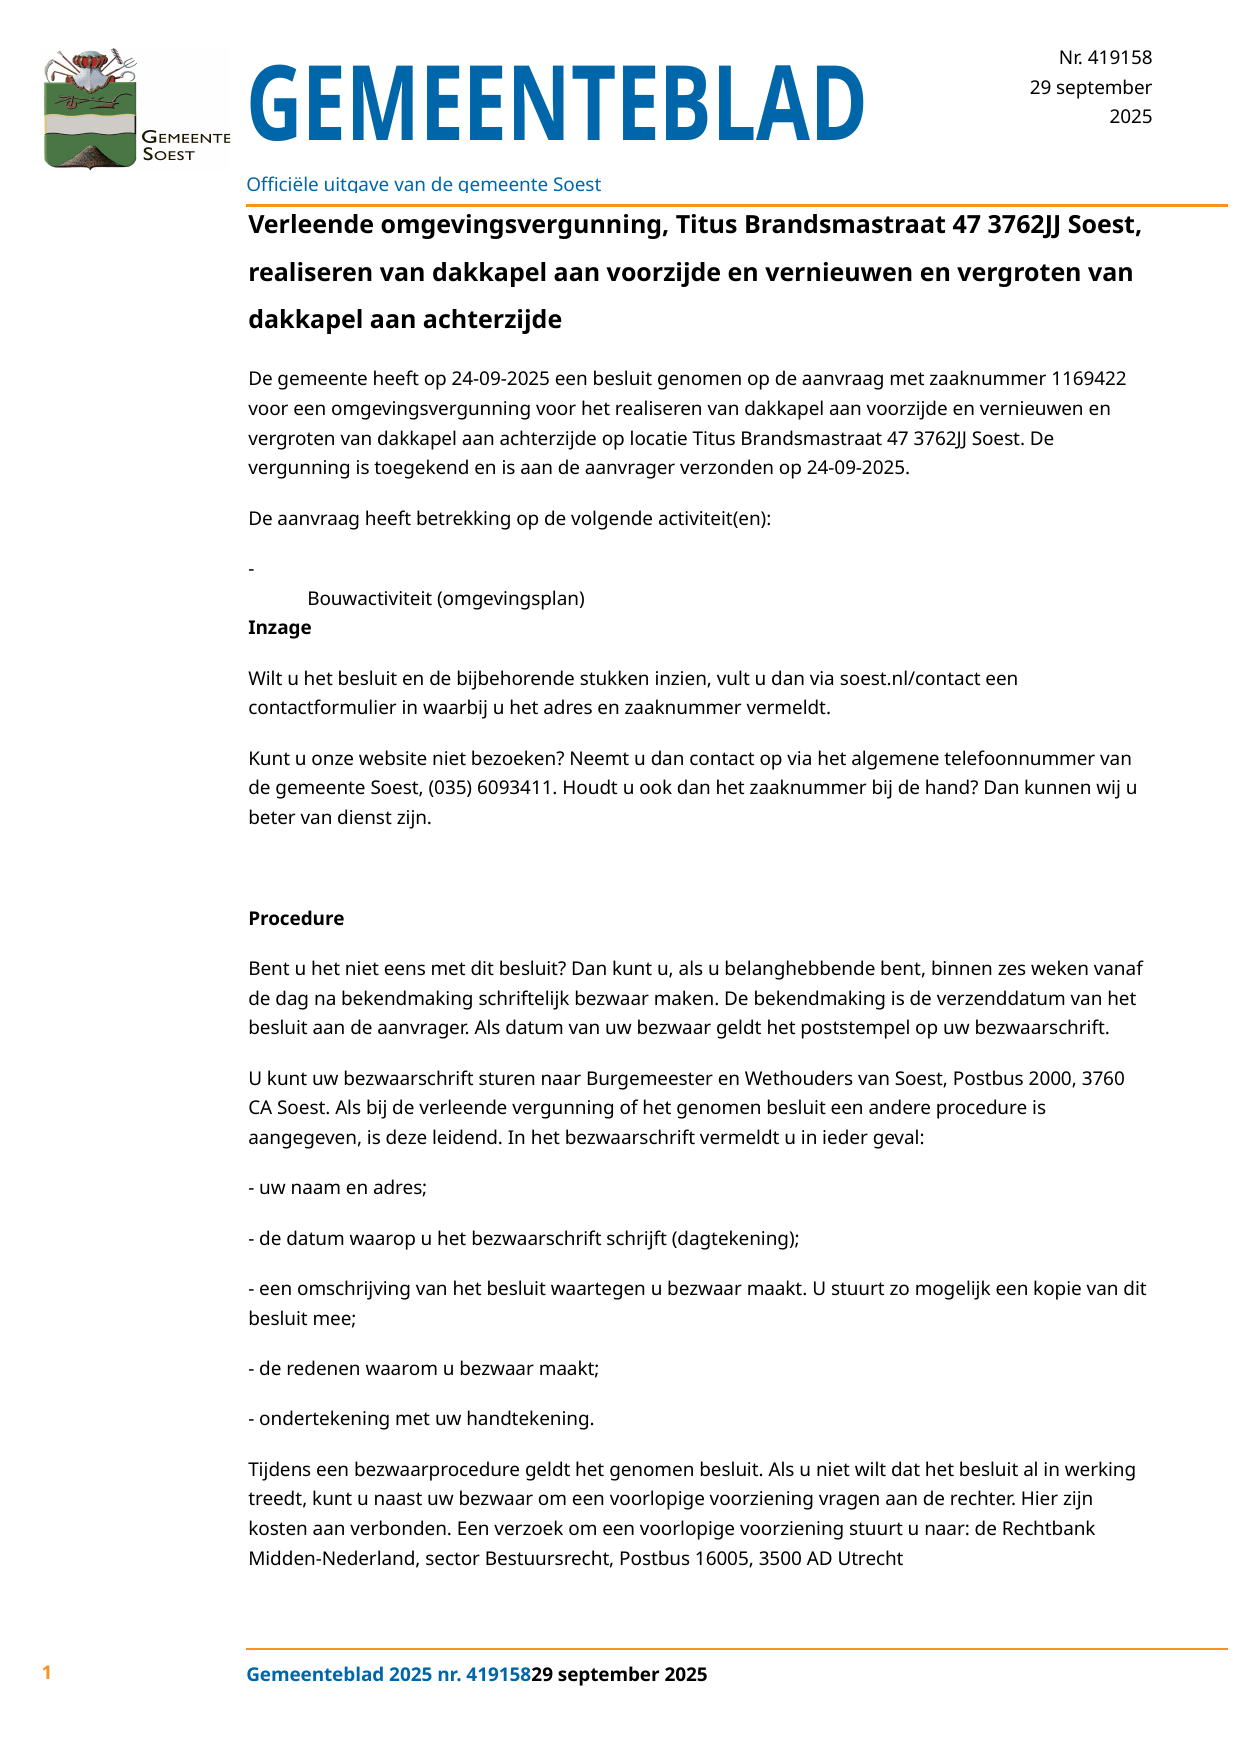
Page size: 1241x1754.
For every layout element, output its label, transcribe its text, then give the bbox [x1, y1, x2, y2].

text - de redenen waarom u bezwaar maakt; [248, 1355, 1152, 1381]
text U kunt uw bezwaarschrift sturen naar Burgemeester en Wethouders van Soest, Postbus 2000, 3760 CA Soest. Als bij de verleende vergunning of het genomen besluit een andere procedure is aangegeven, is deze leidend. In het bezwaarschrift vermeldt u in ieder geval: [248, 1065, 1152, 1149]
text Verleende omgevingsvergunning, Titus Brandsmastraat 47 3762JJ Soest, realiseren van dakkapel aan voorzijde en vernieuwen en vergroten van dakkapel aan achterzijde [248, 207, 1152, 336]
text - de datum waarop u het bezwaarschrift schrijft (dagtekening); [248, 1225, 1152, 1250]
text Inzage [248, 614, 1152, 640]
text Wilt u het besluit en de bijbehorende stukken inzien, vult u dan via soest.nl/contact een contactformulier in waarbij u het adres en zaaknummer vermeldt. [248, 665, 1152, 720]
list Bouwactiviteit (omgevingsplan) [248, 585, 1152, 610]
text De gemeente heeft op 24-09-2025 een besluit genomen op de aanvraag met zaaknummer 1169422 voor een omgevingsvergunning voor het realiseren van dakkapel aan voorzijde en vernieuwen en vergroten van dakkapel aan achterzijde op locatie Titus Brandsmastraat 47 3762JJ Soest. De vergunning is toegekend en is aan de aanvrager verzonden op 24-09-2025. [248, 366, 1152, 480]
text - uw naam en adres; [248, 1174, 1152, 1200]
picture [41, 47, 231, 172]
text Procedure [248, 905, 1152, 930]
text - ondertekening met uw handtekening. [248, 1406, 1152, 1431]
text - een omschrijving van het besluit waartegen u bezwaar maakt. U stuurt zo mogelijk een kopie van dit besluit mee; [248, 1275, 1152, 1330]
text Bent u het niet eens met dit besluit? Dan kunt u, als u belanghebbende bent, binnen zes weken vanaf de dag na bekendmaking schriftelijk bezwaar maken. De bekendmaking is de verzenddatum van het besluit aan de aanvrager. Als datum van uw bezwaar geldt het poststempel op uw bezwaarschrift. [248, 955, 1152, 1040]
text Kunt u onze website niet bezoeken? Neemt u dan contact op via het algemene telefoonnummer van de gemeente Soest, (035) 6093411. Houdt u ook dan het zaaknummer bij de hand? Dan kunnen wij u beter van dienst zijn. [248, 745, 1152, 829]
text Tijdens een bezwaarprocedure geldt het genomen besluit. Als u niet wilt dat het besluit al in werking treedt, kunt u naast uw bezwaar om een voorlopige voorziening vragen aan de rechter. Hier zijn kosten aan verbonden. Een verzoek om een voorlopige voorziening stuurt u naar: de Rechtbank Midden-Nederland, sector Bestuursrecht, Postbus 16005, 3500 AD Utrecht [248, 1456, 1152, 1570]
text De aanvraag heeft betrekking op de volgende activiteit(en): [248, 505, 1152, 530]
